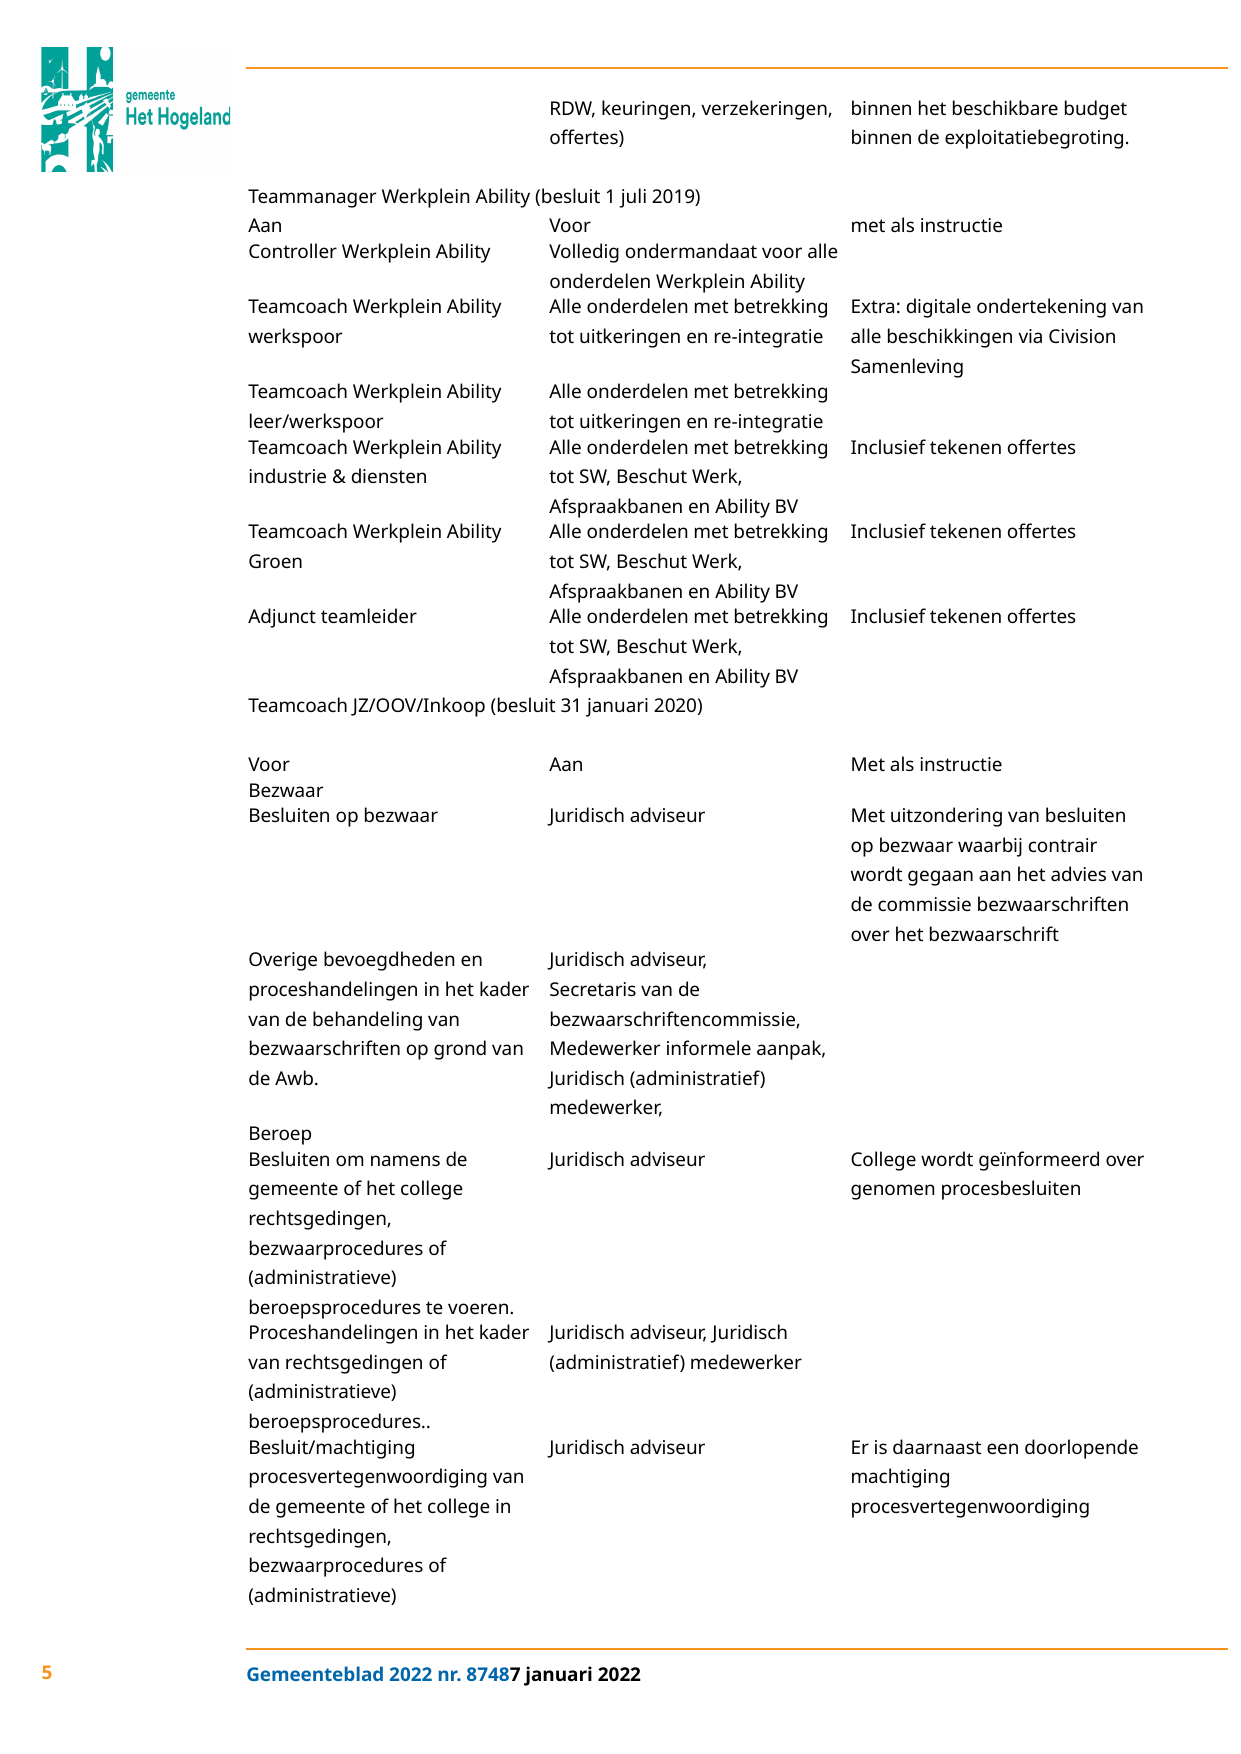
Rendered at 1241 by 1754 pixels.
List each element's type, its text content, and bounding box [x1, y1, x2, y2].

table_cell Volledig ondermandaat voor alle onderdelen Werkplein Ability [549, 238, 850, 294]
table_cell Teamcoach Werkplein Ability industrie & diensten [248, 434, 549, 519]
table_cell College wordt geïnformeerd over genomen procesbesluiten [850, 1146, 1152, 1319]
table_cell Juridisch adviseur [549, 1434, 850, 1608]
table_cell Juridisch adviseur [549, 803, 850, 947]
table_cell Teamcoach Werkplein Ability leer/werkspoor [248, 379, 549, 434]
table_cell Adjunct teamleider [248, 604, 549, 688]
table_cell RDW, keuringen, verzekeringen, offertes) [549, 95, 850, 150]
table_cell [850, 379, 1152, 434]
table_cell Alle onderdelen met betrekking tot SW, Beschut Werk, Afspraakbanen en Ability BV [549, 519, 850, 604]
table_cell Alle onderdelen met betrekking tot uitkeringen en re-integratie [549, 379, 850, 434]
table_cell Inclusief tekenen offertes [850, 434, 1152, 519]
table_cell Er is daarnaast een doorlopende machtiging procesvertegenwoordiging [850, 1434, 1152, 1608]
table_cell Bezwaar [248, 777, 549, 802]
table_cell [850, 947, 1152, 1120]
table_header Aan [248, 213, 549, 238]
table_cell Proceshandelingen in het kader van rechtsgedingen of (administratieve) beroepsprocedures.. [248, 1320, 549, 1434]
table_cell Juridisch adviseur, Secretaris van de bezwaarschriftencommissie, Medewerker informele aanpak, Juridisch (administratief) medewerker, [549, 947, 850, 1120]
table_cell Teamcoach Werkplein Ability werkspoor [248, 294, 549, 378]
table_cell Inclusief tekenen offertes [850, 519, 1152, 604]
table_cell Besluit/machtiging procesvertegenwoordiging van de gemeente of het college in rechtsgedingen, bezwaarprocedures of (administratieve) [248, 1434, 549, 1608]
table_cell Extra: digitale ondertekening van alle beschikkingen via Civision Samenleving [850, 294, 1152, 378]
table_cell Overige bevoegdheden en proceshandelingen in het kader van de behandeling van bezwaarschriften op grond van de Awb. [248, 947, 549, 1120]
table_cell Besluiten op bezwaar [248, 803, 549, 947]
table_cell binnen het beschikbare budget binnen de exploitatiebegroting. [850, 95, 1152, 150]
table_cell [248, 95, 549, 150]
table_cell Besluiten om namens de gemeente of het college rechtsgedingen, bezwaarprocedures of (administratieve) beroepsprocedures te voeren. [248, 1146, 549, 1319]
table_header Aan [549, 751, 850, 777]
table_cell [850, 1320, 1152, 1434]
table_cell Alle onderdelen met betrekking tot SW, Beschut Werk, Afspraakbanen en Ability BV [549, 604, 850, 688]
table_header Voor [549, 213, 850, 238]
table_cell Inclusief tekenen offertes [850, 604, 1152, 688]
table_header Met als instructie [850, 751, 1152, 777]
table_cell Controller Werkplein Ability [248, 238, 549, 294]
table_cell Teamcoach Werkplein Ability Groen [248, 519, 549, 604]
table_cell Alle onderdelen met betrekking tot SW, Beschut Werk, Afspraakbanen en Ability BV [549, 434, 850, 519]
text Teamcoach JZ/OOV/Inkoop (besluit 31 januari 2020) [248, 692, 1152, 717]
picture [41, 47, 231, 172]
table_cell Alle onderdelen met betrekking tot uitkeringen en re-integratie [549, 294, 850, 378]
table_header Voor [248, 751, 549, 777]
table_header met als instructie [850, 213, 1152, 238]
table_cell Juridisch adviseur, Juridisch (administratief) medewerker [549, 1320, 850, 1434]
table_cell [850, 238, 1152, 294]
table_cell Juridisch adviseur [549, 1146, 850, 1319]
table_cell Beroep [248, 1120, 549, 1146]
table_cell Met uitzondering van besluiten op bezwaar waarbij contrair wordt gegaan aan het advies van de commissie bezwaarschriften over het bezwaarschrift [850, 803, 1152, 947]
text Teammanager Werkplein Ability (besluit 1 juli 2019) [248, 183, 1152, 209]
